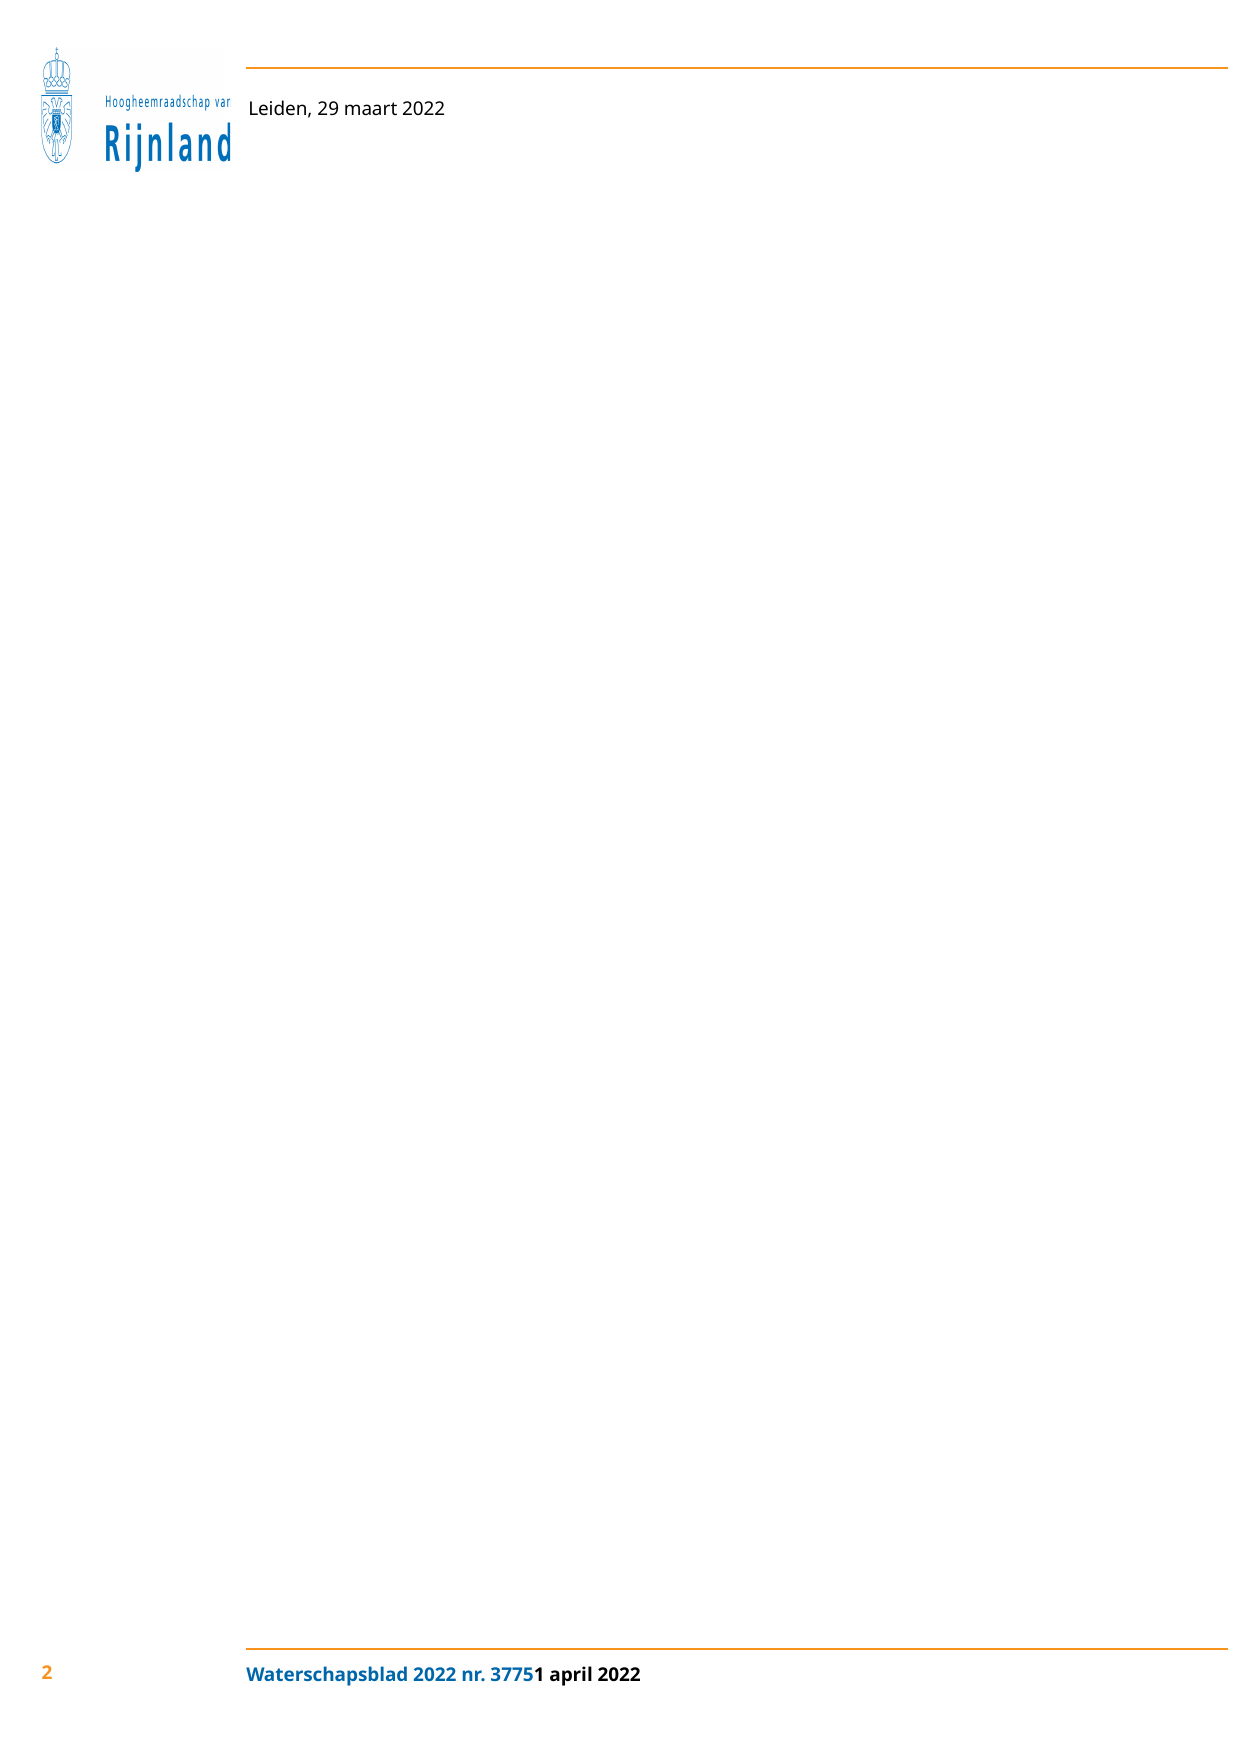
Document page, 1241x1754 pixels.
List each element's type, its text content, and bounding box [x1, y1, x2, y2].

text Leiden, 29 maart 2022 [248, 95, 1152, 121]
picture [41, 47, 231, 172]
